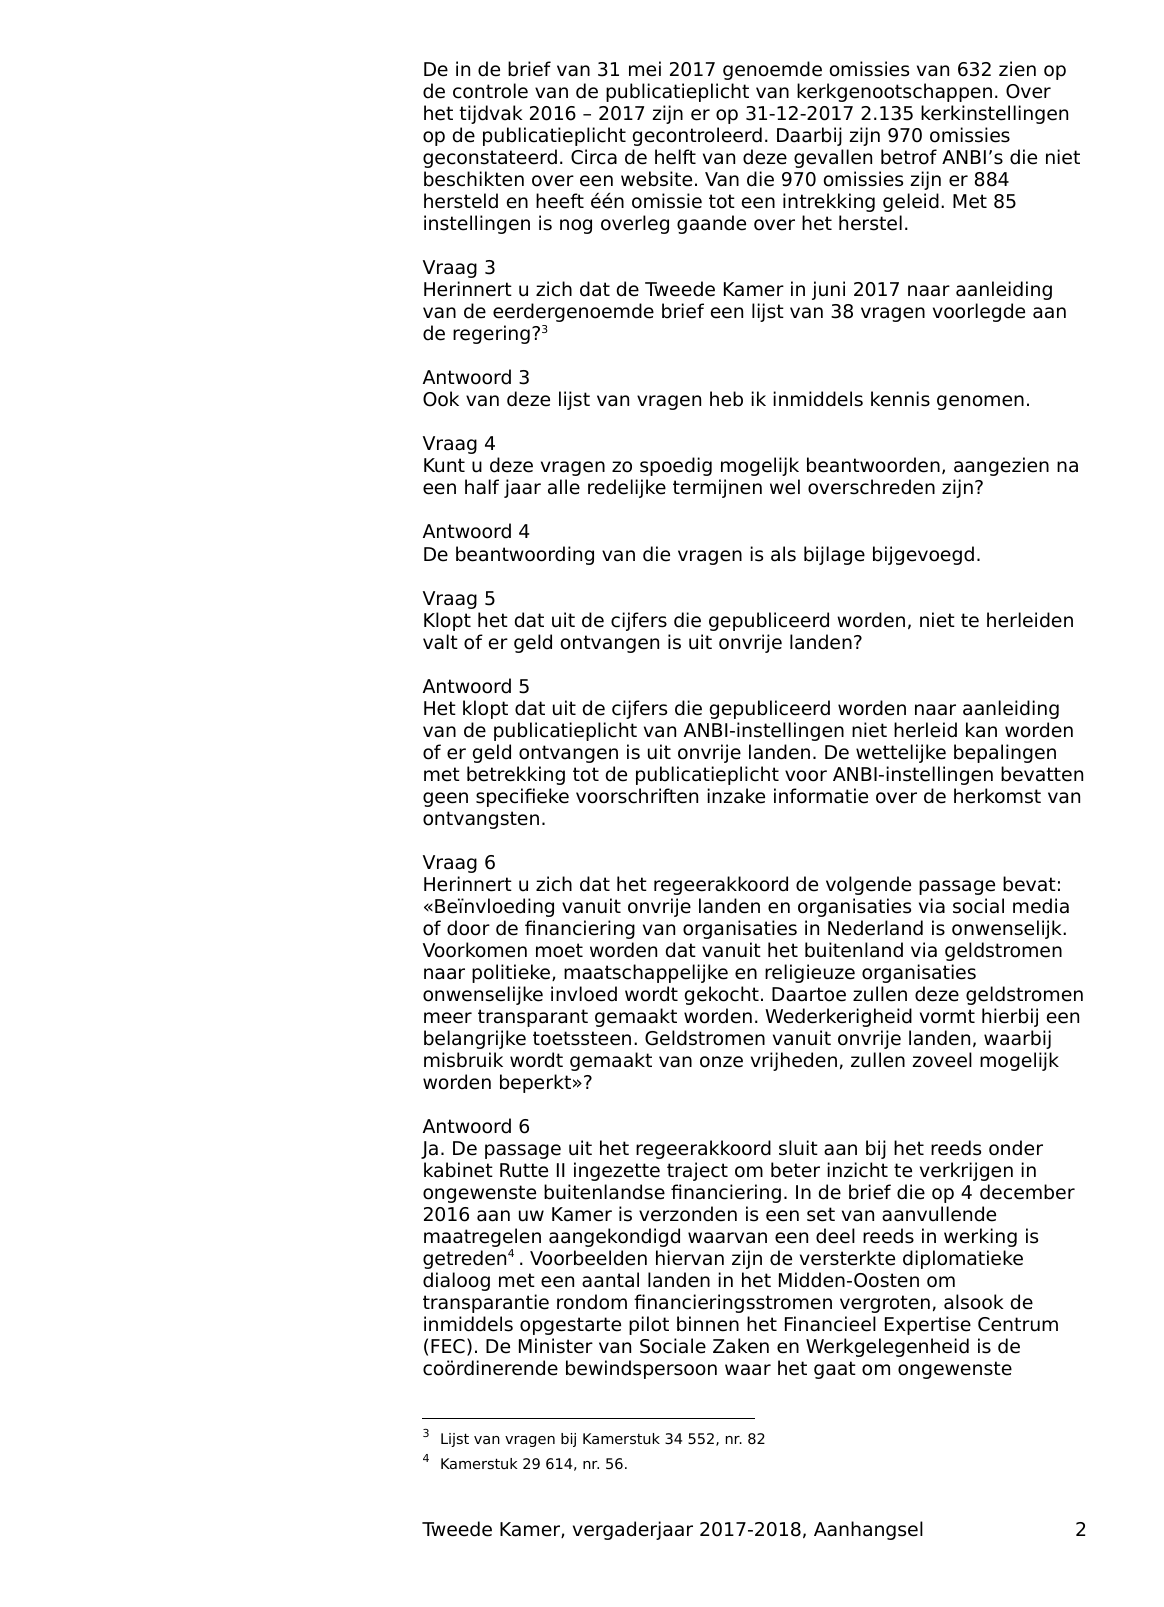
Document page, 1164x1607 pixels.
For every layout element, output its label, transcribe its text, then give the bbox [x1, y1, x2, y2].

text Kunt u deze vragen zo spoedig mogelijk beantwoorden, aangezien na een half jaar alle redelijke termijnen wel overschreden zijn? [422, 455, 1087, 499]
text De in de brief van 31 mei 2017 genoemde omissies van 632 zien op de controle van de publicatieplicht van kerkgenootschappen. Over het tijdvak 2016 – 2017 zijn er op 31-12-2017 2.135 kerkinstellingen op de publicatieplicht gecontroleerd. Daarbij zijn 970 omissies geconstateerd. Circa de helft van deze gevallen betrof ANBI’s die niet beschikten over een website. Van die 970 omissies zijn er 884 hersteld en heeft één omissie tot een intrekking geleid. Met 85 instellingen is nog overleg gaande over het herstel. [422, 59, 1087, 235]
text Vraag 5 [422, 588, 1087, 609]
text Het klopt dat uit de cijfers die gepubliceerd worden naar aanleiding van de publicatieplicht van ANBI-instellingen niet herleid kan worden of er geld ontvangen is uit onvrije landen. De wettelijke bepalingen met betrekking tot de publicatieplicht voor ANBI-instellingen bevatten geen specifieke voorschriften inzake informatie over de herkomst van ontvangsten. [422, 698, 1087, 829]
text Lijst van vragen bij Kamerstuk 34 552, nr. 82 [422, 1427, 1087, 1449]
text Antwoord 3 [422, 367, 1087, 389]
text Antwoord 4 [422, 521, 1087, 543]
text Klopt het dat uit de cijfers die gepubliceerd worden, niet te herleiden valt of er geld ontvangen is uit onvrije landen? [422, 609, 1087, 653]
text Herinnert u zich dat het regeerakkoord de volgende passage bevat: «Beïnvloeding vanuit onvrije landen en organisaties via social media of door de financiering van organisaties in Nederland is onwenselijk. Voorkomen moet worden dat vanuit het buitenland via geldstromen naar politieke, maatschappelijke en religieuze organisaties onwenselijke invloed wordt gekocht. Daartoe zullen deze geldstromen meer transparant gemaakt worden. Wederkerigheid vormt hierbij een belangrijke toetssteen. Geldstromen vanuit onvrije landen, waarbij misbruik wordt gemaakt van onze vrijheden, zullen zoveel mogelijk worden beperkt»? [422, 874, 1087, 1093]
text Ja. De passage uit het regeerakkoord sluit aan bij het reeds onder kabinet Rutte II ingezette traject om beter inzicht te verkrijgen in ongewenste buitenlandse financiering. In de brief die op 4 december 2016 aan uw Kamer is verzonden is een set van aanvullende maatregelen aangekondigd waarvan een deel reeds in werking is getreden. Voorbeelden hiervan zijn de versterkte diplomatieke dialoog met een aantal landen in het Midden-Oosten om transparantie rondom financieringsstromen vergroten, alsook de inmiddels opgestarte pilot binnen het Financieel Expertise Centrum (FEC). De Minister van Sociale Zaken en Werkgelegenheid is de coördinerende bewindspersoon waar het gaat om ongewenste [422, 1138, 1087, 1379]
text Antwoord 6 [422, 1116, 1087, 1138]
text Kamerstuk 29 614, nr. 56. [422, 1452, 1087, 1474]
text Vraag 3 [422, 257, 1087, 279]
text Herinnert u zich dat de Tweede Kamer in juni 2017 naar aanleiding van de eerdergenoemde brief een lijst van 38 vragen voorlegde aan de regering? [422, 279, 1087, 345]
text Vraag 4 [422, 433, 1087, 455]
text Vraag 6 [422, 852, 1087, 874]
text Antwoord 5 [422, 676, 1087, 698]
text De beantwoording van die vragen is als bijlage bijgevoegd. [422, 543, 1087, 565]
text Ook van deze lijst van vragen heb ik inmiddels kennis genomen. [422, 389, 1087, 411]
